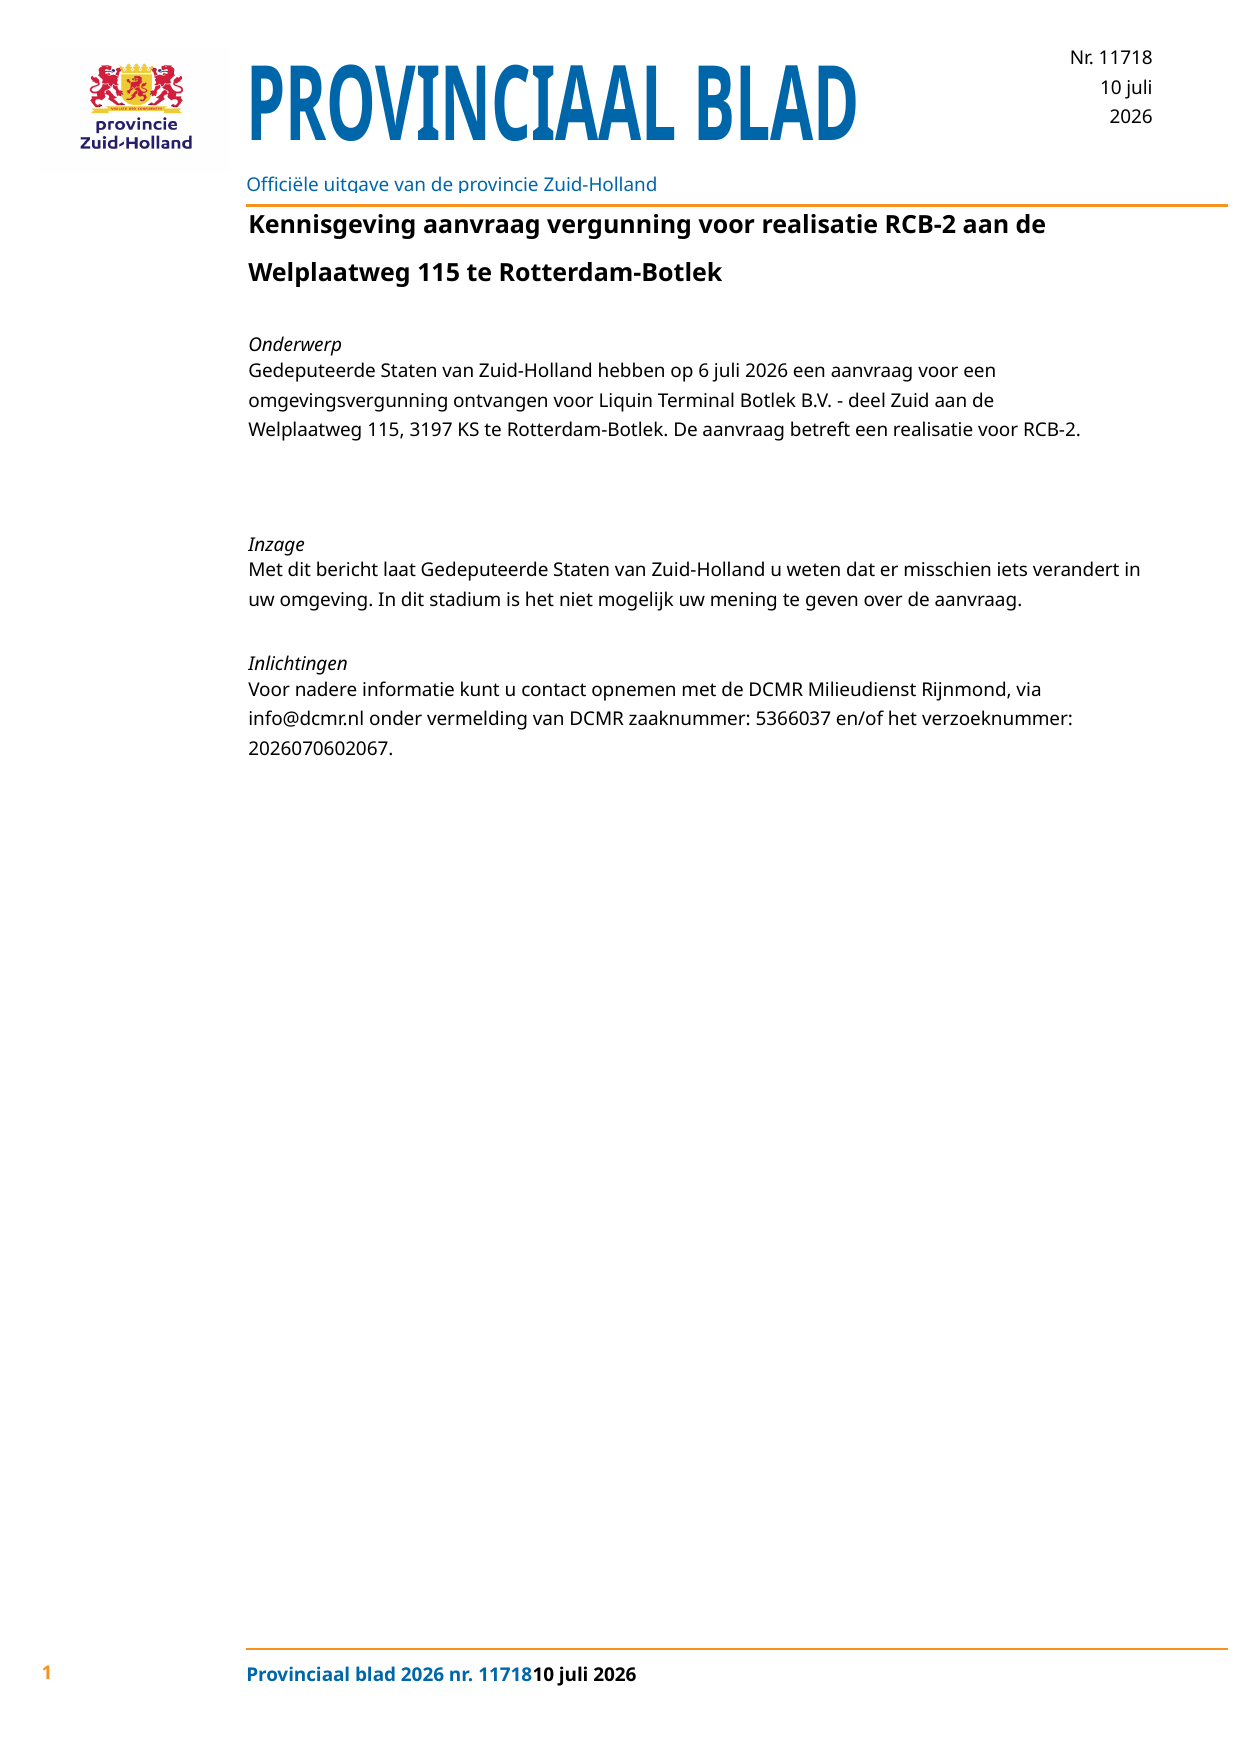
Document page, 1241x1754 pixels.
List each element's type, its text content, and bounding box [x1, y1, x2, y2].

text Met dit bericht laat Gedeputeerde Staten van Zuid-Holland u weten dat er misschien iets verandert in uw omgeving. In dit stadium is het niet mogelijk uw mening te geven over de aanvraag. [248, 556, 1152, 612]
text Inzage [248, 531, 1152, 556]
text Kennisgeving aanvraag vergunning voor realisatie RCB-2 aan de Welplaatweg 115 te Rotterdam-Botlek [248, 207, 1152, 288]
text Voor nadere informatie kunt u contact opnemen met de DCMR Milieudienst Rijnmond, via info@dcmr.nl onder vermelding van DCMR zaaknummer: 5366037 en/of het verzoeknummer: 2026070602067. [248, 676, 1152, 761]
picture [41, 47, 231, 172]
text Gedeputeerde Staten van Zuid-Holland hebben op 6 juli 2026 een aanvraag voor een omgevingsvergunning ontvangen voor Liquin Terminal Botlek B.V. - deel Zuid aan de Welplaatweg 115, 3197 KS te Rotterdam-Botlek. De aanvraag betreft een realisatie voor RCB-2. [248, 357, 1152, 442]
text Onderwerp [248, 331, 1152, 357]
text Inlichtingen [248, 650, 1152, 676]
